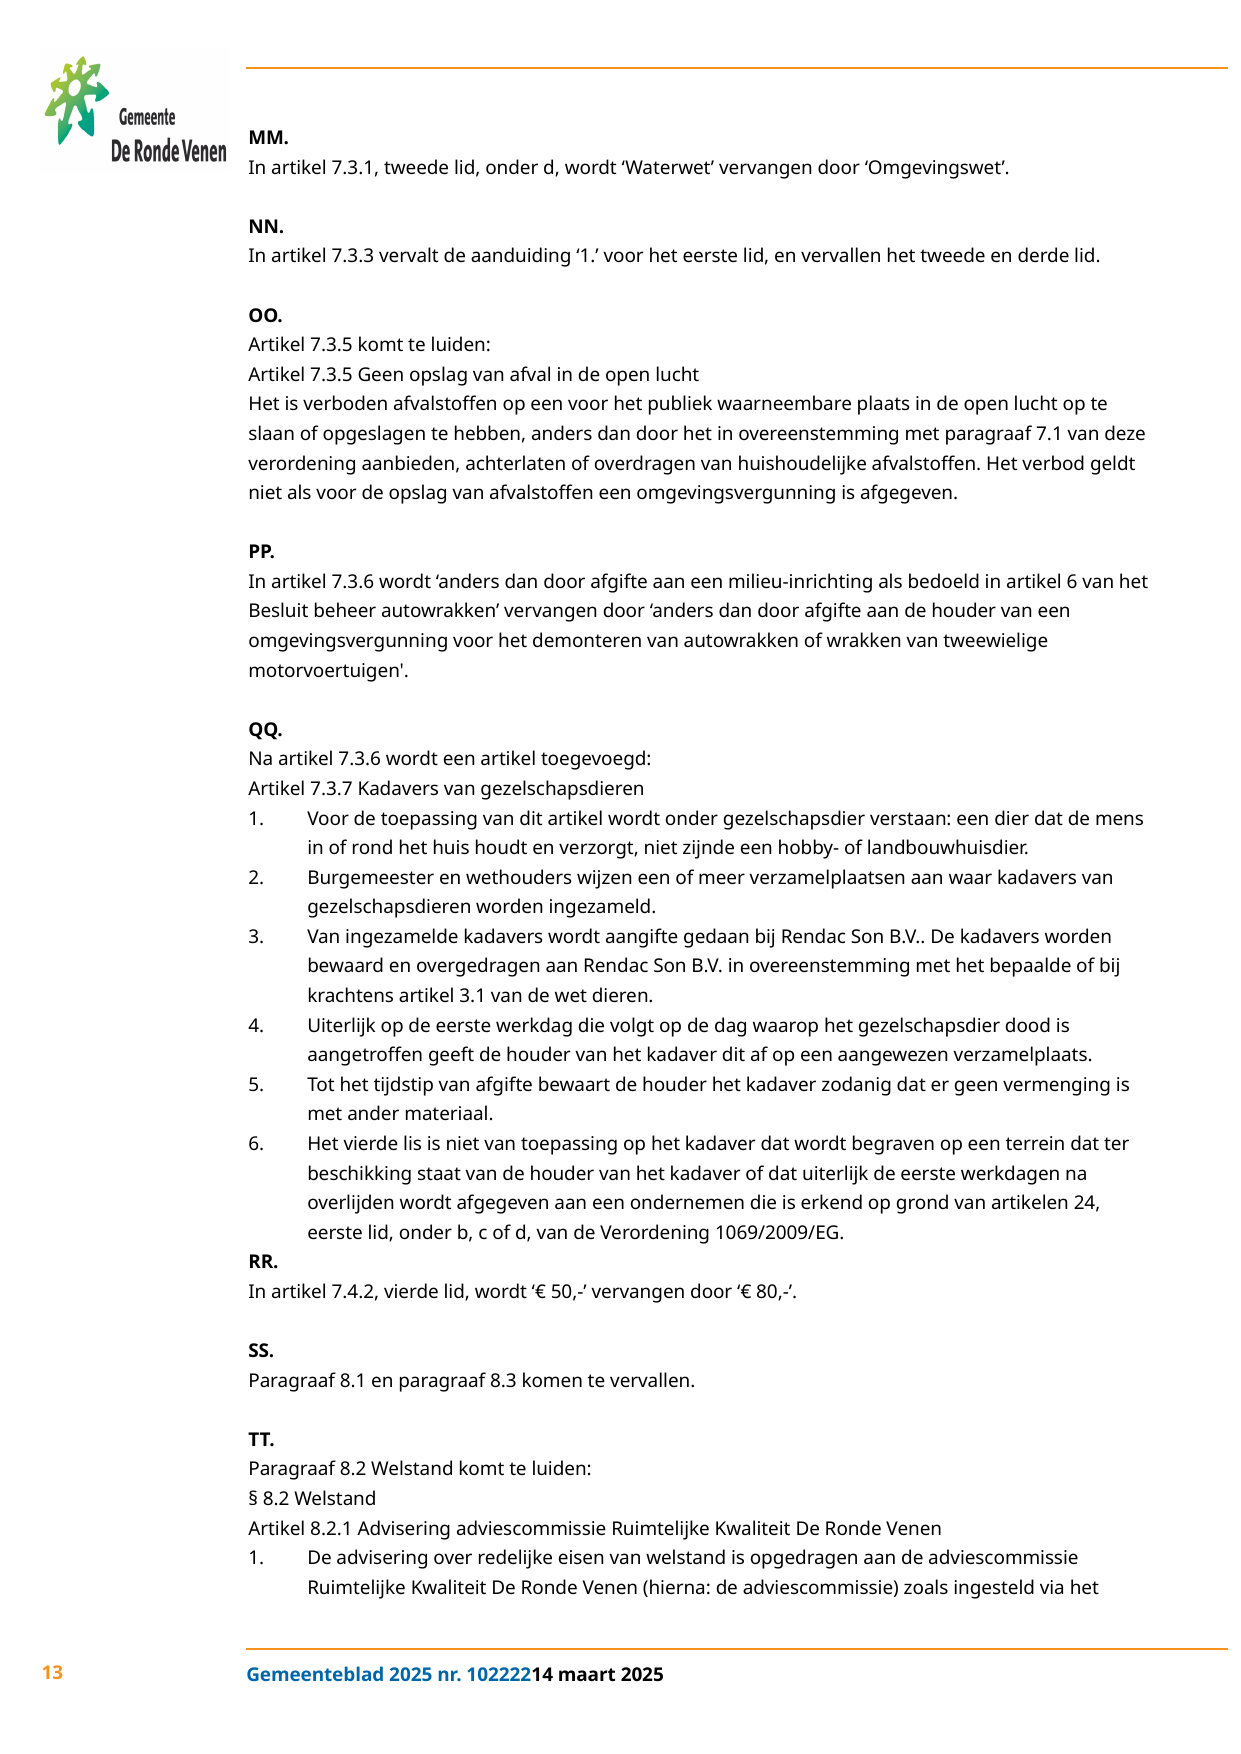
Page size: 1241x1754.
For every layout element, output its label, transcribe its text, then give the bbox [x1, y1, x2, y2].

text PP. [248, 538, 1152, 564]
text In artikel 7.4.2, vierde lid, wordt ‘€ 50,-’ vervangen door ‘€ 80,-’. [248, 1278, 1152, 1304]
text In artikel 7.3.1, tweede lid, onder d, wordt ‘Waterwet’ vervangen door ‘Omgevingswet’. [248, 154, 1152, 180]
text QQ. [248, 716, 1152, 742]
list De advisering over redelijke eisen van welstand is opgedragen aan de adviescommissie Ruimtelijke Kwaliteit De Ronde Venen (hierna: de adviescommissie) zoals ingesteld via het [248, 1544, 1152, 1600]
list Burgemeester en wethouders wijzen een of meer verzamelplaatsen aan waar kadavers van gezelschapsdieren worden ingezameld. [248, 864, 1152, 919]
text NN. [248, 213, 1152, 239]
text TT. [248, 1426, 1152, 1452]
list Voor de toepassing van dit artikel wordt onder gezelschapsdier verstaan: een dier dat de mens in of rond het huis houdt en verzorgt, niet zijnde een hobby- of landbouwhuisdier. [248, 805, 1152, 860]
text Na artikel 7.3.6 wordt een artikel toegevoegd: [248, 746, 1152, 771]
text Artikel 7.3.5 komt te luiden: [248, 331, 1152, 357]
text Artikel 7.3.7 Kadavers van gezelschapsdieren [248, 775, 1152, 801]
list Uiterlijk op de eerste werkdag die volgt op de dag waarop het gezelschapsdier dood is aangetroffen geeft de houder van het kadaver dit af op een aangewezen verzamelplaats. [248, 1012, 1152, 1067]
picture [41, 47, 231, 172]
text MM. [248, 124, 1152, 150]
list Van ingezamelde kadavers wordt aangifte gedaan bij Rendac Son B.V.. De kadavers worden bewaard en overgedragen aan Rendac Son B.V. in overeenstemming met het bepaalde of bij krachtens artikel 3.1 van de wet dieren. [248, 923, 1152, 1008]
text Paragraaf 8.2 Welstand komt te luiden: [248, 1456, 1152, 1481]
text In artikel 7.3.3 vervalt de aanduiding ‘1.’ voor het eerste lid, en vervallen het tweede en derde lid. [248, 243, 1152, 268]
text SS. [248, 1337, 1152, 1363]
text RR. [248, 1248, 1152, 1274]
text § 8.2 Welstand [248, 1485, 1152, 1511]
text Artikel 8.2.1 Advisering adviescommissie Ruimtelijke Kwaliteit De Ronde Venen [248, 1515, 1152, 1541]
text Paragraaf 8.1 en paragraaf 8.3 komen te vervallen. [248, 1367, 1152, 1393]
text In artikel 7.3.6 wordt ‘anders dan door afgifte aan een milieu-inrichting als bedoeld in artikel 6 van het Besluit beheer autowrakken’ vervangen door ‘anders dan door afgifte aan de houder van een omgevingsvergunning voor het demonteren van autowrakken of wrakken van tweewielige motorvoertuigen'. [248, 568, 1152, 683]
text Artikel 7.3.5 Geen opslag van afval in de open lucht [248, 361, 1152, 387]
text Het is verboden afvalstoffen op een voor het publiek waarneembare plaats in de open lucht op te slaan of opgeslagen te hebben, anders dan door het in overeenstemming met paragraaf 7.1 van deze verordening aanbieden, achterlaten of overdragen van huishoudelijke afvalstoffen. Het verbod geldt niet als voor de opslag van afvalstoffen een omgevingsvergunning is afgegeven. [248, 391, 1152, 505]
list Tot het tijdstip van afgifte bewaart de houder het kadaver zodanig dat er geen vermenging is met ander materiaal. [248, 1071, 1152, 1126]
list Het vierde lis is niet van toepassing op het kadaver dat wordt begraven op een terrein dat ter beschikking staat van de houder van het kadaver of dat uiterlijk de eerste werkdagen na overlijden wordt afgegeven aan een ondernemen die is erkend op grond van artikelen 24, eerste lid, onder b, c of d, van de Verordening 1069/2009/EG. [248, 1130, 1152, 1245]
text OO. [248, 302, 1152, 328]
